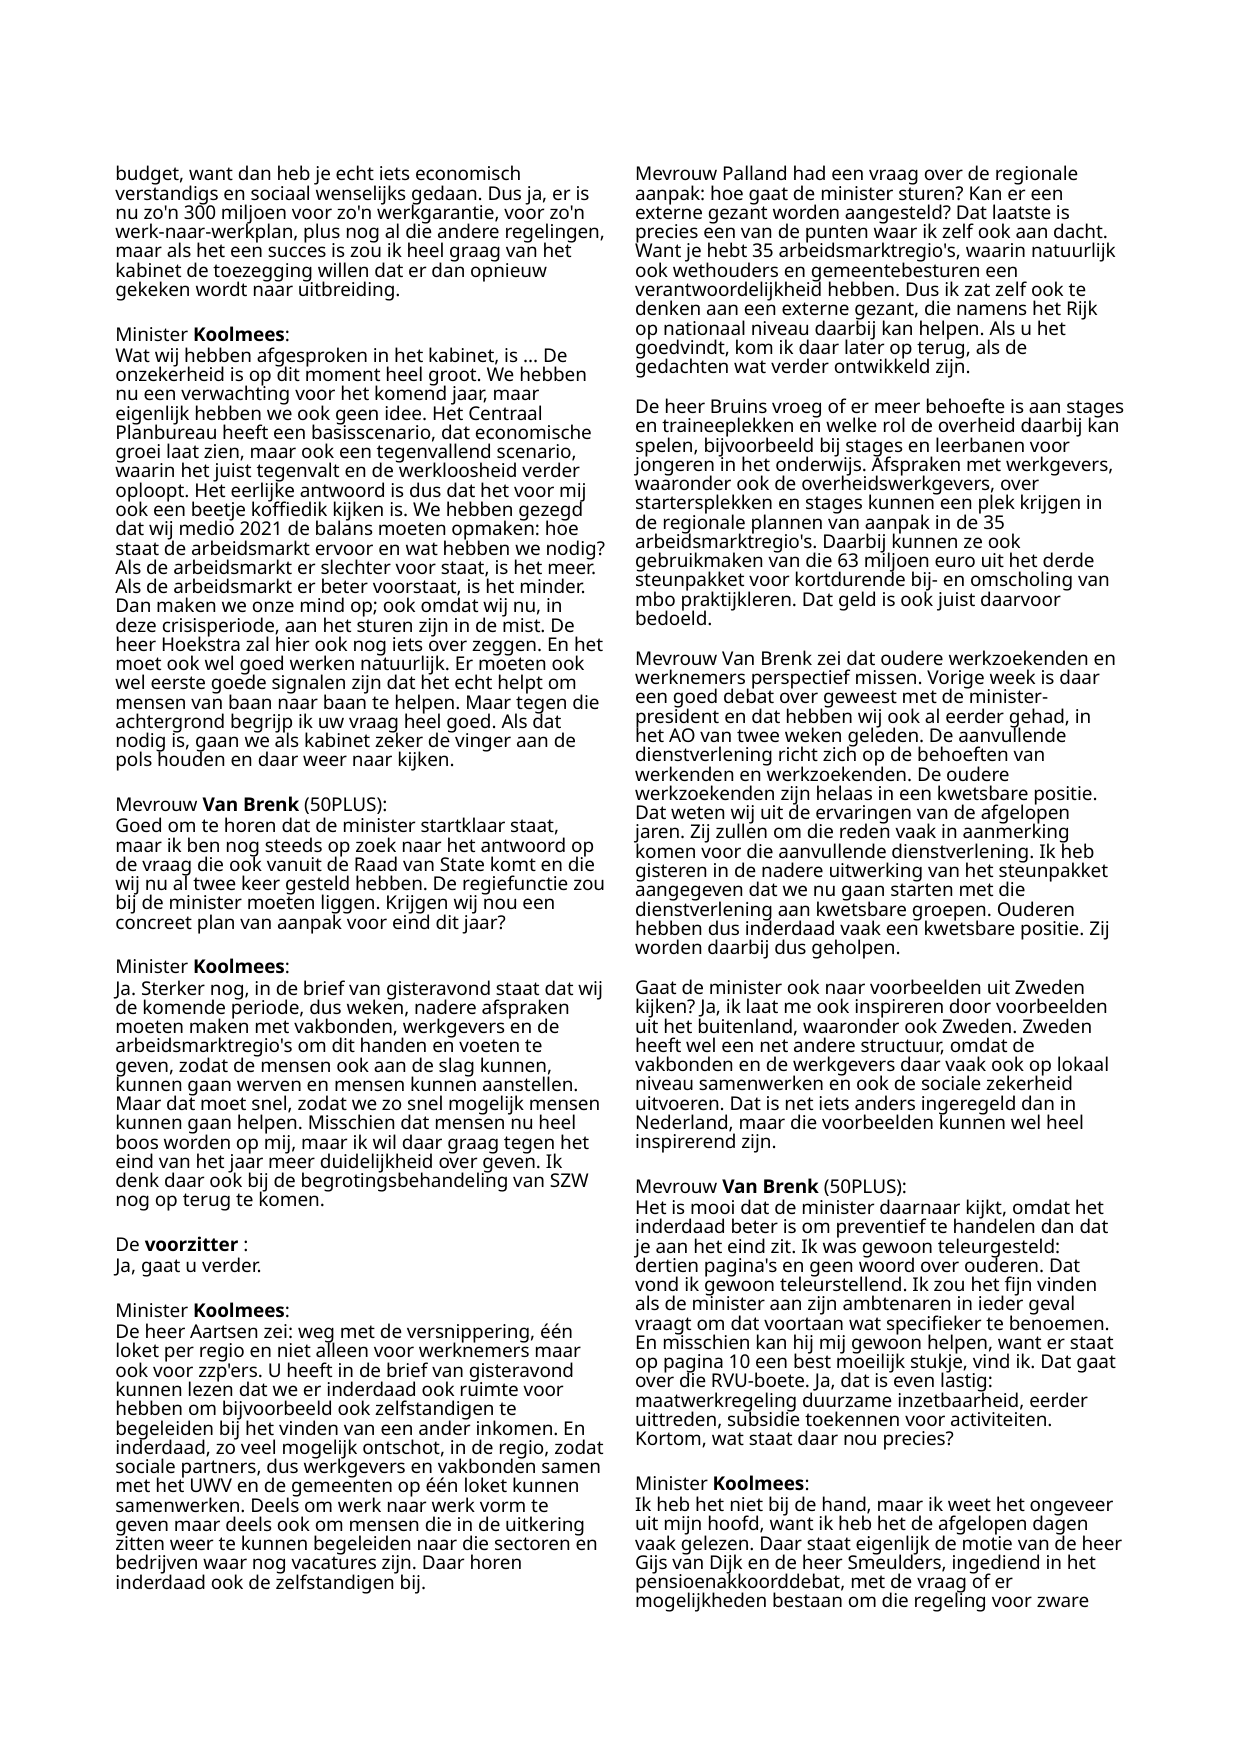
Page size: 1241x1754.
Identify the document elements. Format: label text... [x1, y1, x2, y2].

text De heer Aartsen zei: weg met de versnippering, één loket per regio en niet alleen voor werknemers maar ook voor zzp'ers. U heeft in de brief van gisteravond kunnen lezen dat we er inderdaad ook ruimte voor hebben om bijvoorbeeld ook zelfstandigen te begeleiden bij het vinden van een ander inkomen. En inderdaad, zo veel mogelijk ontschot, in de regio, zodat sociale partners, dus werkgevers en vakbonden samen met het UWV en de gemeenten op één loket kunnen samenwerken. Deels om werk naar werk vorm te geven maar deels ook om mensen die in de uitkering zitten weer te kunnen begeleiden naar die sectoren en bedrijven waar nog vacatures zijn. Daar horen inderdaad ook de zelfstandigen bij. [115, 1323, 605, 1593]
text Minister Koolmees: [115, 321, 605, 347]
text Goed om te horen dat de minister startklaar staat, maar ik ben nog steeds op zoek naar het antwoord op de vraag die ook vanuit de Raad van State komt en die wij nu al twee keer gesteld hebben. De regiefunctie zou bij de minister moeten liggen. Krijgen wij nou een concreet plan van aanpak voor eind dit jaar? [115, 817, 605, 933]
text budget, want dan heb je echt iets economisch verstandigs en sociaal wenselijks gedaan. Dus ja, er is nu zo'n 300 miljoen voor zo'n werkgarantie, voor zo'n werk-naar-werkplan, plus nog al die andere regelingen, maar als het een succes is zou ik heel graag van het kabinet de toezegging willen dat er dan opnieuw gekeken wordt naar uitbreiding. [115, 165, 605, 300]
text Ja, gaat u verder. [115, 1257, 605, 1277]
text Ik heb het niet bij de hand, maar ik weet het ongeveer uit mijn hoofd, want ik heb het de afgelopen dagen vaak gelezen. Daar staat eigenlijk de motie van de heer Gijs van Dijk en de heer Smeulders, ingediend in het pensioenakkoorddebat, met de vraag of er mogelijkheden bestaan om die regeling voor zware [635, 1496, 1125, 1612]
text Minister Koolmees: [115, 954, 605, 979]
text Minister Koolmees: [635, 1470, 1125, 1496]
text De voorzitter : [115, 1232, 605, 1257]
text Mevrouw Palland had een vraag over de regionale aanpak: hoe gaat de minister sturen? Kan er een externe gezant worden aangesteld? Dat laatste is precies een van de punten waar ik zelf ook aan dacht. Want je hebt 35 arbeidsmarktregio's, waarin natuurlijk ook wethouders en gemeentebesturen een verantwoordelijkheid hebben. Dus ik zat zelf ook te denken aan een externe gezant, die namens het Rijk op nationaal niveau daarbij kan helpen. Als u het goedvindt, kom ik daar later op terug, als de gedachten wat verder ontwikkeld zijn. [635, 165, 1125, 377]
text De heer Bruins vroeg of er meer behoefte is aan stages en traineeplekken en welke rol de overheid daarbij kan spelen, bijvoorbeeld bij stages en leerbanen voor jongeren in het onderwijs. Afspraken met werkgevers, waaronder ook de overheidswerkgevers, over startersplekken en stages kunnen een plek krijgen in de regionale plannen van aanpak in de 35 arbeidsmarktregio's. Daarbij kunnen ze ook gebruikmaken van die 63 miljoen euro uit het derde steunpakket voor kortdurende bij- en omscholing van mbo praktijkleren. Dat geld is ook juist daarvoor bedoeld. [635, 398, 1125, 629]
text Minister Koolmees: [115, 1297, 605, 1323]
text Mevrouw Van Brenk zei dat oudere werkzoekenden en werknemers perspectief missen. Vorige week is daar een goed debat over geweest met de minister-president en dat hebben wij ook al eerder gehad, in het AO van twee weken geleden. De aanvullende dienstverlening richt zich op de behoeften van werkenden en werkzoekenden. De oudere werkzoekenden zijn helaas in een kwetsbare positie. Dat weten wij uit de ervaringen van de afgelopen jaren. Zij zullen om die reden vaak in aanmerking komen voor die aanvullende dienstverlening. Ik heb gisteren in de nadere uitwerking van het steunpakket aangegeven dat we nu gaan starten met die dienstverlening aan kwetsbare groepen. Ouderen hebben dus inderdaad vaak een kwetsbare positie. Zij worden daarbij dus geholpen. [635, 650, 1125, 958]
text Mevrouw Van Brenk (50PLUS): [635, 1173, 1125, 1199]
text Ja. Sterker nog, in de brief van gisteravond staat dat wij de komende periode, dus weken, nadere afspraken moeten maken met vakbonden, werkgevers en de arbeidsmarktregio's om dit handen en voeten te geven, zodat de mensen ook aan de slag kunnen, kunnen gaan werven en mensen kunnen aanstellen. Maar dat moet snel, zodat we zo snel mogelijk mensen kunnen gaan helpen. Misschien dat mensen nu heel boos worden op mij, maar ik wil daar graag tegen het eind van het jaar meer duidelijkheid over geven. Ik denk daar ook bij de begrotingsbehandeling van SZW nog op terug te komen. [115, 979, 605, 1211]
text Wat wij hebben afgesproken in het kabinet, is ... De onzekerheid is op dit moment heel groot. We hebben nu een verwachting voor het komend jaar, maar eigenlijk hebben we ook geen idee. Het Centraal Planbureau heeft een basisscenario, dat economische groei laat zien, maar ook een tegenvallend scenario, waarin het juist tegenvalt en de werkloosheid verder oploopt. Het eerlijke antwoord is dus dat het voor mij ook een beetje koffiedik kijken is. We hebben gezegd dat wij medio 2021 de balans moeten opmaken: hoe staat de arbeidsmarkt ervoor en wat hebben we nodig? Als de arbeidsmarkt er slechter voor staat, is het meer. Als de arbeidsmarkt er beter voorstaat, is het minder. Dan maken we onze mind op; ook omdat wij nu, in deze crisisperiode, aan het sturen zijn in de mist. De heer Hoekstra zal hier ook nog iets over zeggen. En het moet ook wel goed werken natuurlijk. Er moeten ook wel eerste goede signalen zijn dat het echt helpt om mensen van baan naar baan te helpen. Maar tegen die achtergrond begrijp ik uw vraag heel goed. Als dat nodig is, gaan we als kabinet zeker de vinger aan de pols houden en daar weer naar kijken. [115, 347, 605, 771]
text Het is mooi dat de minister daarnaar kijkt, omdat het inderdaad beter is om preventief te handelen dan dat je aan het eind zit. Ik was gewoon teleurgesteld: dertien pagina's en geen woord over ouderen. Dat vond ik gewoon teleurstellend. Ik zou het fijn vinden als de minister aan zijn ambtenaren in ieder geval vraagt om dat voortaan wat specifieker te benoemen. En misschien kan hij mij gewoon helpen, want er staat op pagina 10 een best moeilijk stukje, vind ik. Dat gaat over die RVU-boete. Ja, dat is even lastig: maatwerkregeling duurzame inzetbaarheid, eerder uittreden, subsidie toekennen voor activiteiten. Kortom, wat staat daar nou precies? [635, 1199, 1125, 1449]
text Gaat de minister ook naar voorbeelden uit Zweden kijken? Ja, ik laat me ook inspireren door voorbeelden uit het buitenland, waaronder ook Zweden. Zweden heeft wel een net andere structuur, omdat de vakbonden en de werkgevers daar vaak ook op lokaal niveau samenwerken en ook de sociale zekerheid uitvoeren. Dat is net iets anders ingeregeld dan in Nederland, maar die voorbeelden kunnen wel heel inspirerend zijn. [635, 979, 1125, 1152]
text Mevrouw Van Brenk (50PLUS): [115, 792, 605, 817]
